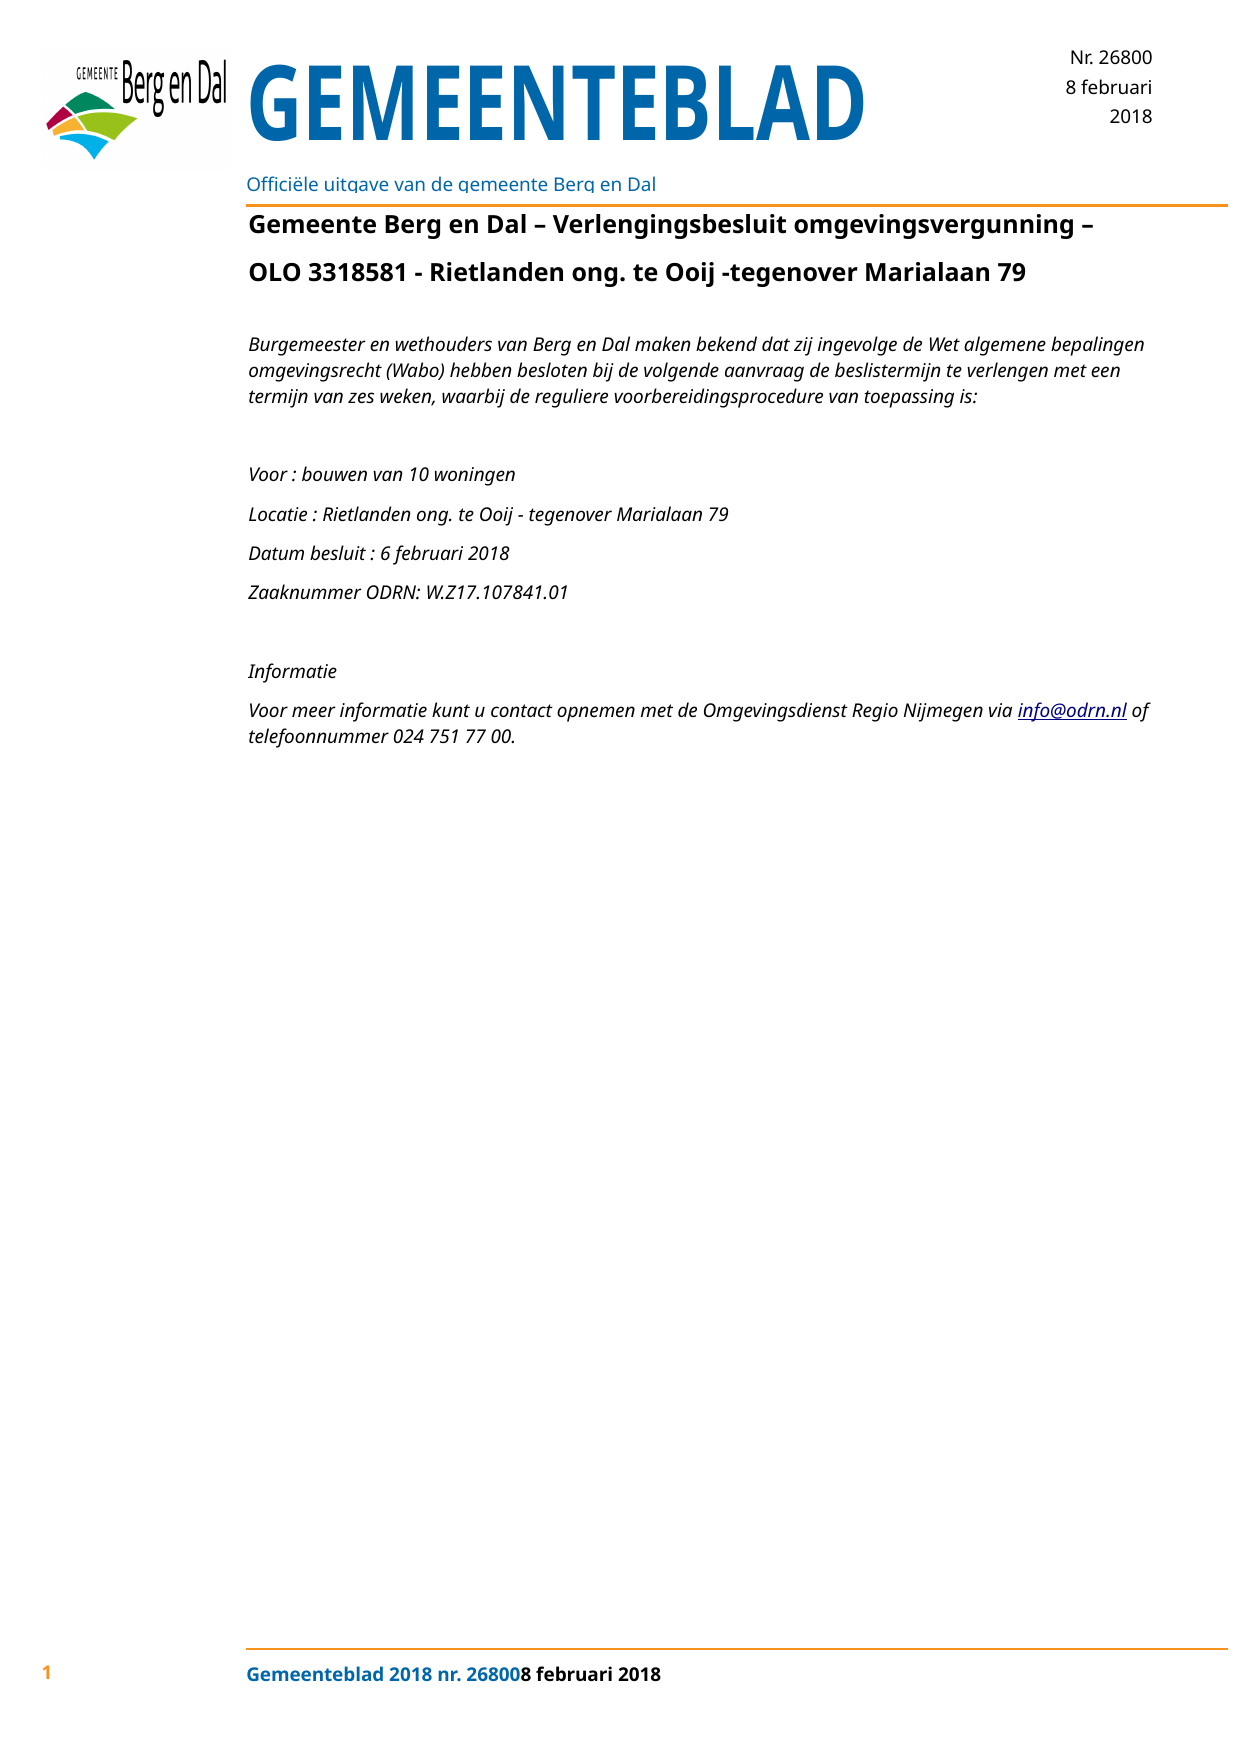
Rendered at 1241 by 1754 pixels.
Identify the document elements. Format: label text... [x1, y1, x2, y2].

text Gemeente Berg en Dal – Verlengingsbesluit omgevingsvergunning – OLO 3318581 - Rietlanden ong. te Ooij -tegenover Marialaan 79 [248, 207, 1152, 288]
picture [41, 47, 231, 172]
text Voor : bouwen van 10 woningen [248, 461, 1152, 487]
text Voor meer informatie kunt u contact opnemen met de Omgevingsdienst Regio Nijmegen via info@odrn.nl of telefoonnummer 024 751 77 00. [248, 697, 1152, 748]
text Datum besluit : 6 februari 2018 [248, 540, 1152, 566]
text Zaaknummer ODRN: W.Z17.107841.01 [248, 579, 1152, 605]
text Locatie : Rietlanden ong. te Ooij - tegenover Marialaan 79 [248, 501, 1152, 526]
text Burgemeester en wethouders van Berg en Dal maken bekend dat zij ingevolge de Wet algemene bepalingen omgevingsrecht (Wabo) hebben besloten bij de volgende aanvraag de beslistermijn te verlengen met een termijn van zes weken, waarbij de reguliere voorbereidingsprocedure van toepassing is: [248, 331, 1152, 409]
text Informatie [248, 658, 1152, 683]
